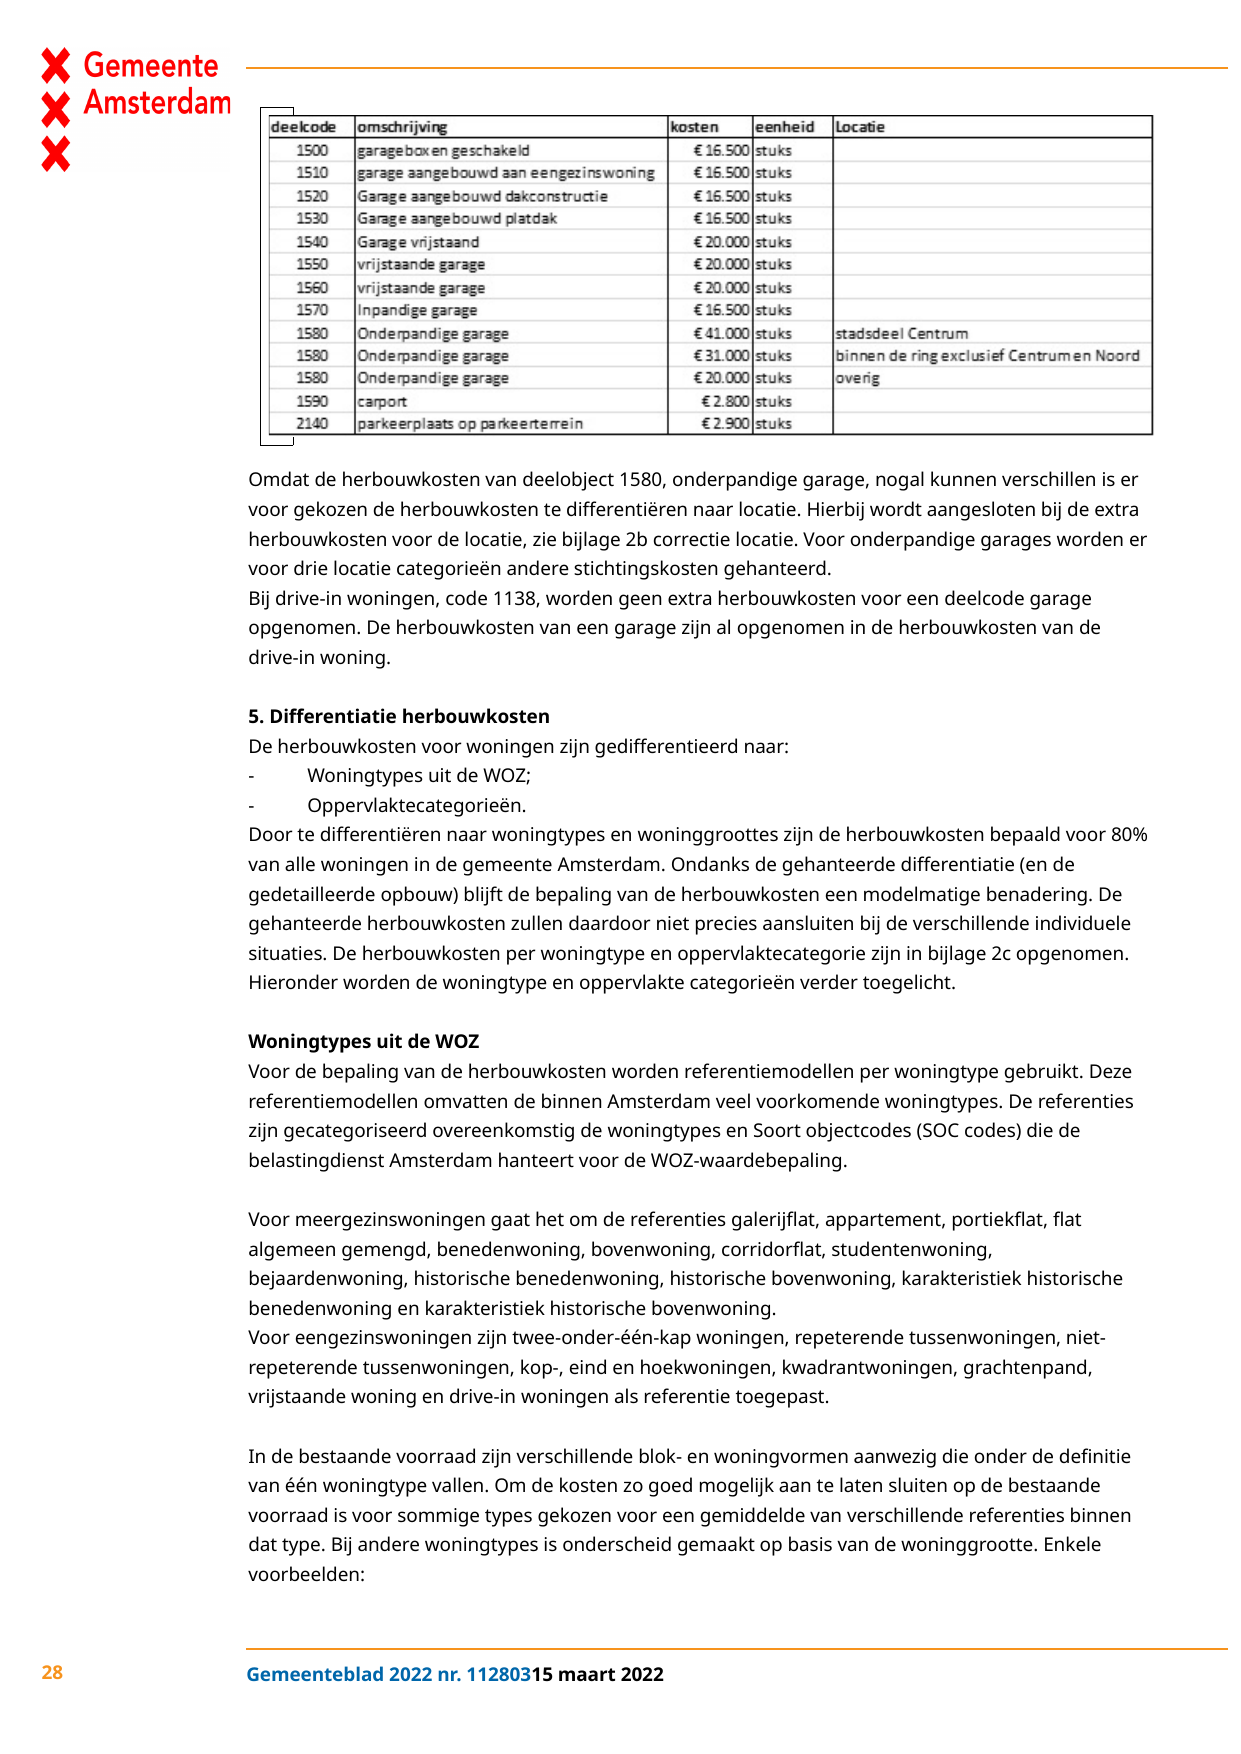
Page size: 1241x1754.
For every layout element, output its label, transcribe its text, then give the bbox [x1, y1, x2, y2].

text Door te differentiëren naar woningtypes en woninggroottes zijn de herbouwkosten bepaald voor 80% van alle woningen in de gemeente Amsterdam. Ondanks de gehanteerde differentiatie (en de gedetailleerde opbouw) blijft de bepaling van de herbouwkosten een modelmatige benadering. De gehanteerde herbouwkosten zullen daardoor niet precies aansluiten bij de verschillende individuele situaties. De herbouwkosten per woningtype en oppervlaktecategorie zijn in bijlage 2c opgenomen. Hieronder worden de woningtype en oppervlakte categorieën verder toegelicht. [248, 822, 1152, 995]
text 5. Differentiatie herbouwkosten [248, 703, 1152, 729]
text In de bestaande voorraad zijn verschillende blok- en woningvormen aanwezig die onder de definitie van één woningtype vallen. Om de kosten zo goed mogelijk aan te laten sluiten op de bestaande voorraad is voor sommige types gekozen voor een gemiddelde van verschillende referenties binnen dat type. Bij andere woningtypes is onderscheid gemaakt op basis van de woninggrootte. Enkele voorbeelden: [248, 1443, 1152, 1587]
list Woningtypes uit de WOZ; [248, 762, 1152, 788]
text Voor de bepaling van de herbouwkosten worden referentiemodellen per woningtype gebruikt. Deze referentiemodellen omvatten de binnen Amsterdam veel voorkomende woningtypes. De referenties zijn gecategoriseerd overeenkomstig de woningtypes en Soort objectcodes (SOC codes) die de belastingdienst Amsterdam hanteert voor de WOZ-waardebepaling. [248, 1058, 1152, 1173]
text De herbouwkosten voor woningen zijn gedifferentieerd naar: [248, 733, 1152, 758]
picture [41, 47, 231, 172]
text Bij drive-in woningen, code 1138, worden geen extra herbouwkosten voor een deelcode garage opgenomen. De herbouwkosten van een garage zijn al opgenomen in de herbouwkosten van de drive-in woning. [248, 585, 1152, 670]
list Oppervlaktecategorieën. [248, 792, 1152, 818]
text Omdat de herbouwkosten van deelobject 1580, onderpandige garage, nogal kunnen verschillen is er voor gekozen de herbouwkosten te differentiëren naar locatie. Hierbij wordt aangesloten bij de extra herbouwkosten voor de locatie, zie bijlage 2b correctie locatie. Voor onderpandige garages worden er voor drie locatie categorieën andere stichtingskosten gehanteerd. [248, 467, 1152, 581]
text Voor eengezinswoningen zijn twee-onder-één-kap woningen, repeterende tussenwoningen, niet-repeterende tussenwoningen, kop-, eind en hoekwoningen, kwadrantwoningen, grachtenpand, vrijstaande woning en drive-in woningen als referentie toegepast. [248, 1324, 1152, 1409]
text Voor meergezinswoningen gaat het om de referenties galerijflat, appartement, portiekflat, flat algemeen gemengd, benedenwoning, bovenwoning, corridorflat, studentenwoning, bejaardenwoning, historische benedenwoning, historische bovenwoning, karakteristiek historische benedenwoning en karakteristiek historische bovenwoning. [248, 1206, 1152, 1321]
picture [268, 115, 1155, 437]
text Woningtypes uit de WOZ [248, 1029, 1152, 1054]
